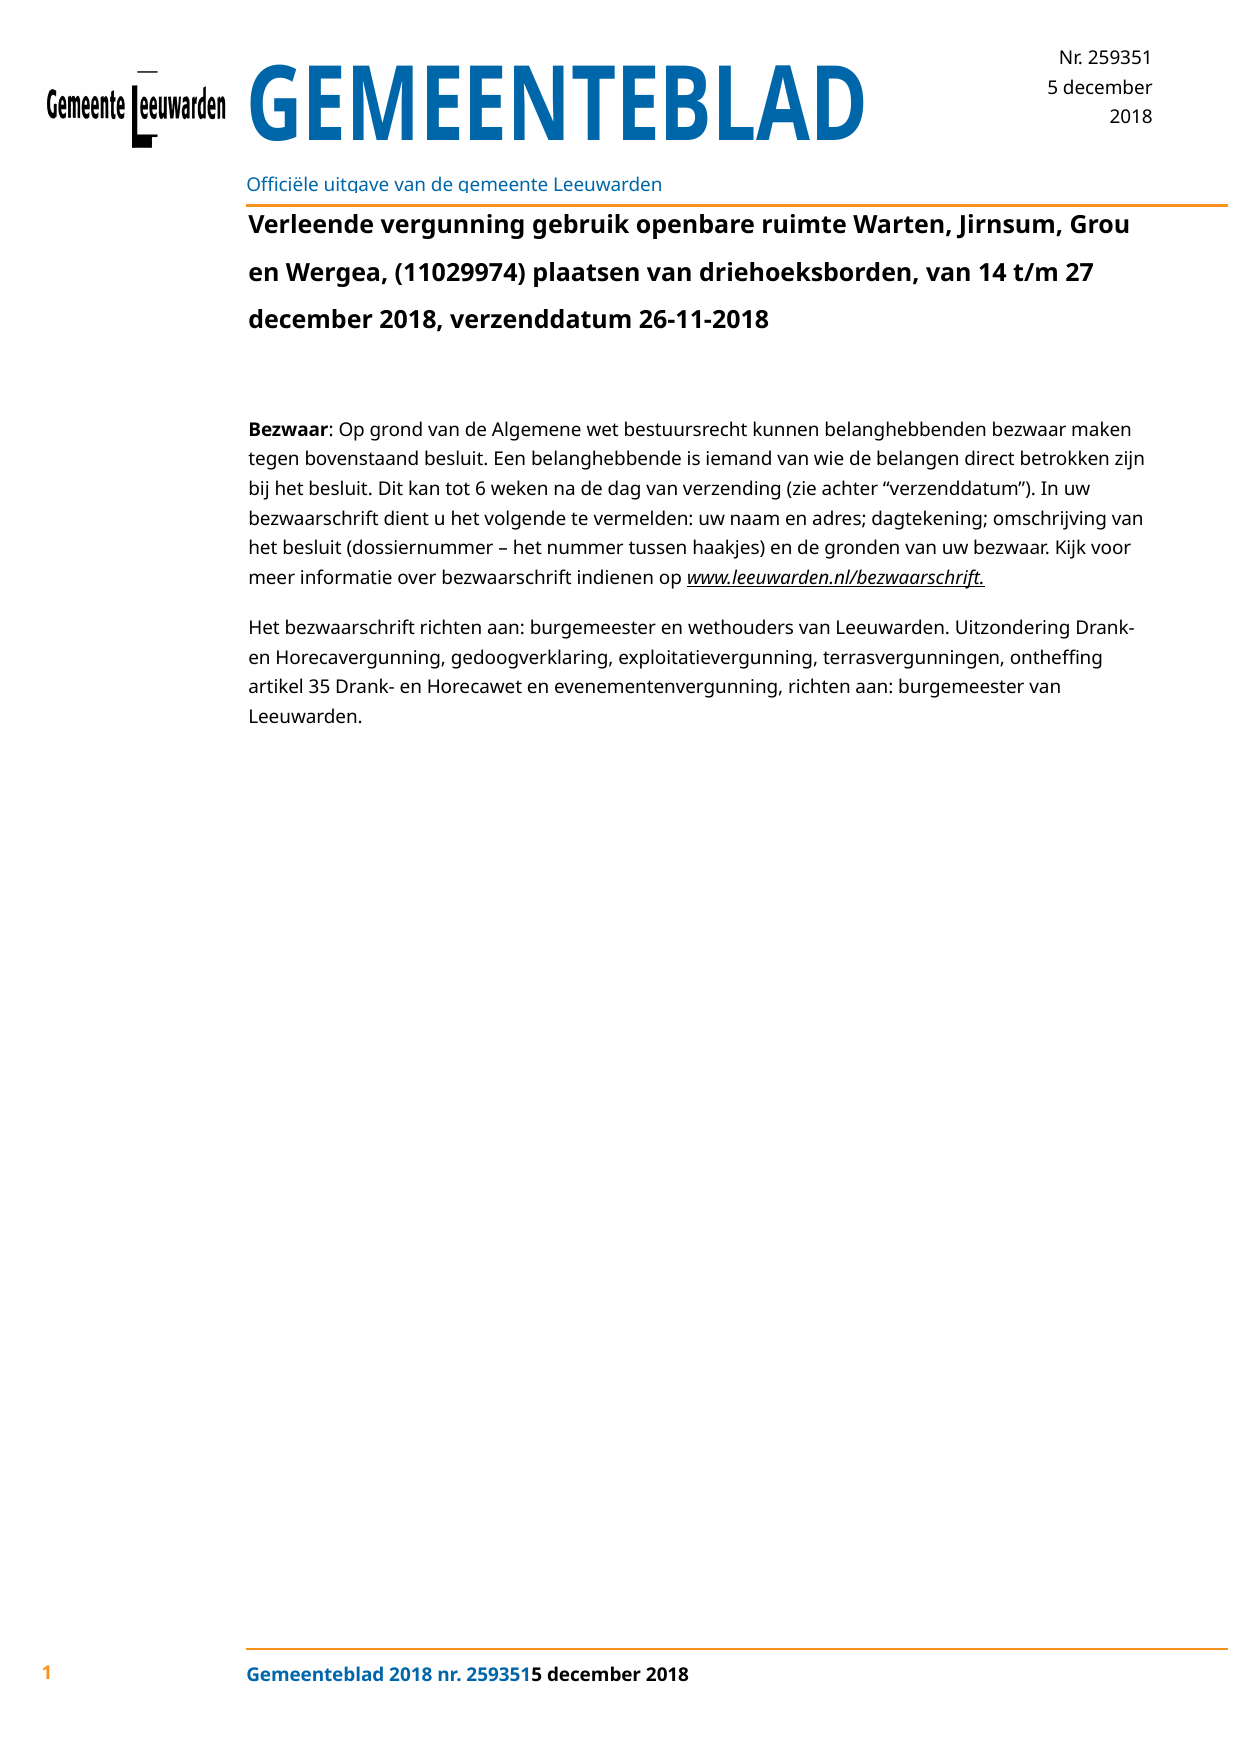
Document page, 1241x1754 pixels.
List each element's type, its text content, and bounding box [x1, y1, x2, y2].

text Bezwaar: Op grond van de Algemene wet bestuursrecht kunnen belanghebbenden bezwaar maken tegen bovenstaand besluit. Een belanghebbende is iemand van wie de belangen direct betrokken zijn bij het besluit. Dit kan tot 6 weken na de dag van verzending (zie achter “verzenddatum”). In uw bezwaarschrift dient u het volgende te vermelden: uw naam en adres; dagtekening; omschrijving van het besluit (dossiernummer – het nummer tussen haakjes) en de gronden van uw bezwaar. Kijk voor meer informatie over bezwaarschrift indienen op www.leeuwarden.nl/bezwaarschrift. [248, 416, 1152, 589]
picture [41, 47, 231, 172]
text Het bezwaarschrift richten aan: burgemeester en wethouders van Leeuwarden. Uitzondering Drank- en Horecavergunning, gedoogverklaring, exploitatievergunning, terrasvergunningen, ontheffing artikel 35 Drank- en Horecawet en evenementenvergunning, richten aan: burgemeester van Leeuwarden. [248, 614, 1152, 729]
text Verleende vergunning gebruik openbare ruimte Warten, Jirnsum, Grou en Wergea, (11029974) plaatsen van driehoeksborden, van 14 t/m 27 december 2018, verzenddatum 26-11-2018 [248, 207, 1152, 336]
